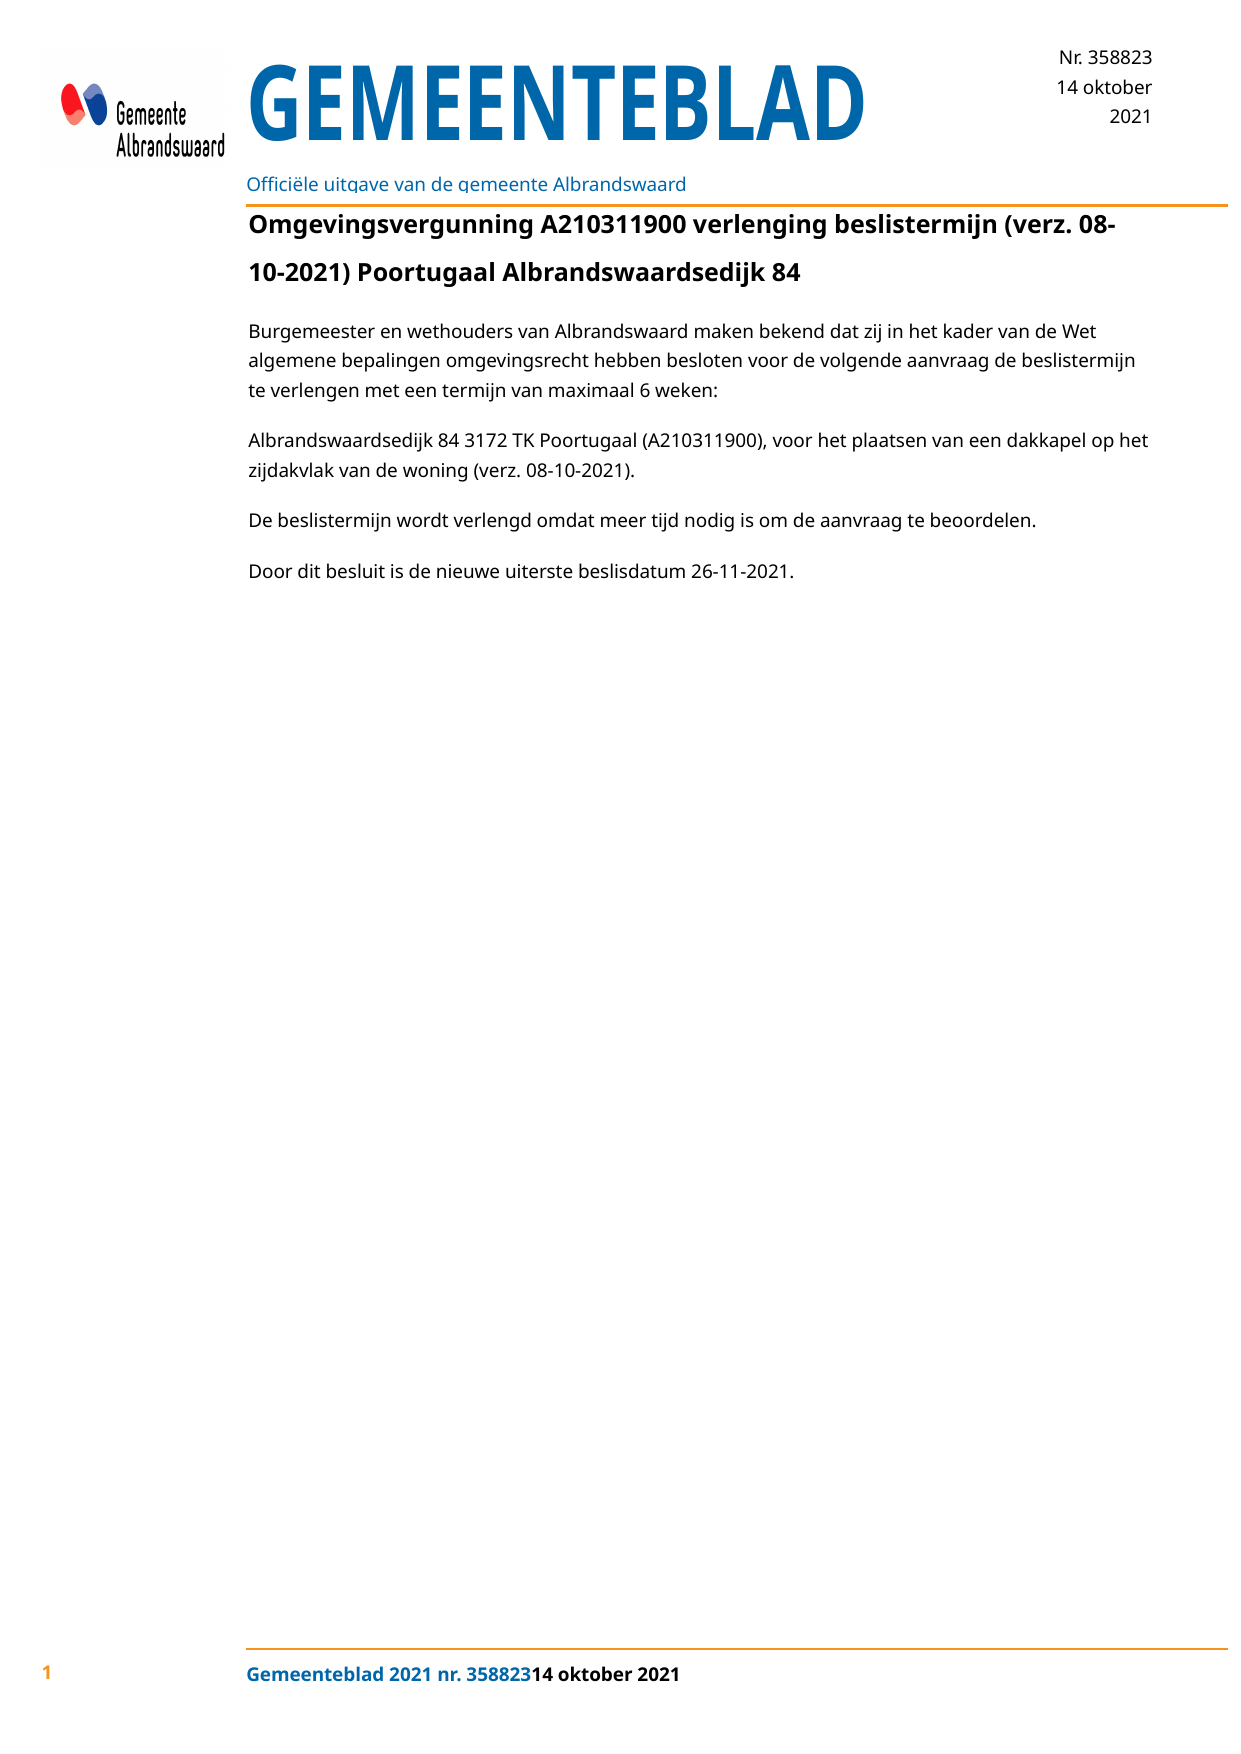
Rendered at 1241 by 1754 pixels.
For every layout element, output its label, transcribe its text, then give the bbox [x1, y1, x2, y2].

text Burgemeester en wethouders van Albrandswaard maken bekend dat zij in het kader van de Wet algemene bepalingen omgevingsrecht hebben besloten voor de volgende aanvraag de beslistermijn te verlengen met een termijn van maximaal 6 weken: [248, 318, 1152, 403]
text Door dit besluit is de nieuwe uiterste beslisdatum 26-11-2021. [248, 558, 1152, 584]
text Omgevingsvergunning A210311900 verlenging beslistermijn (verz. 08-10-2021) Poortugaal Albrandswaardsedijk 84 [248, 207, 1152, 288]
text De beslistermijn wordt verlengd omdat meer tijd nodig is om de aanvraag te beoordelen. [248, 507, 1152, 533]
picture [41, 47, 231, 172]
text Albrandswaardsedijk 84 3172 TK Poortugaal (A210311900), voor het plaatsen van een dakkapel op het zijdakvlak van de woning (verz. 08-10-2021). [248, 427, 1152, 483]
